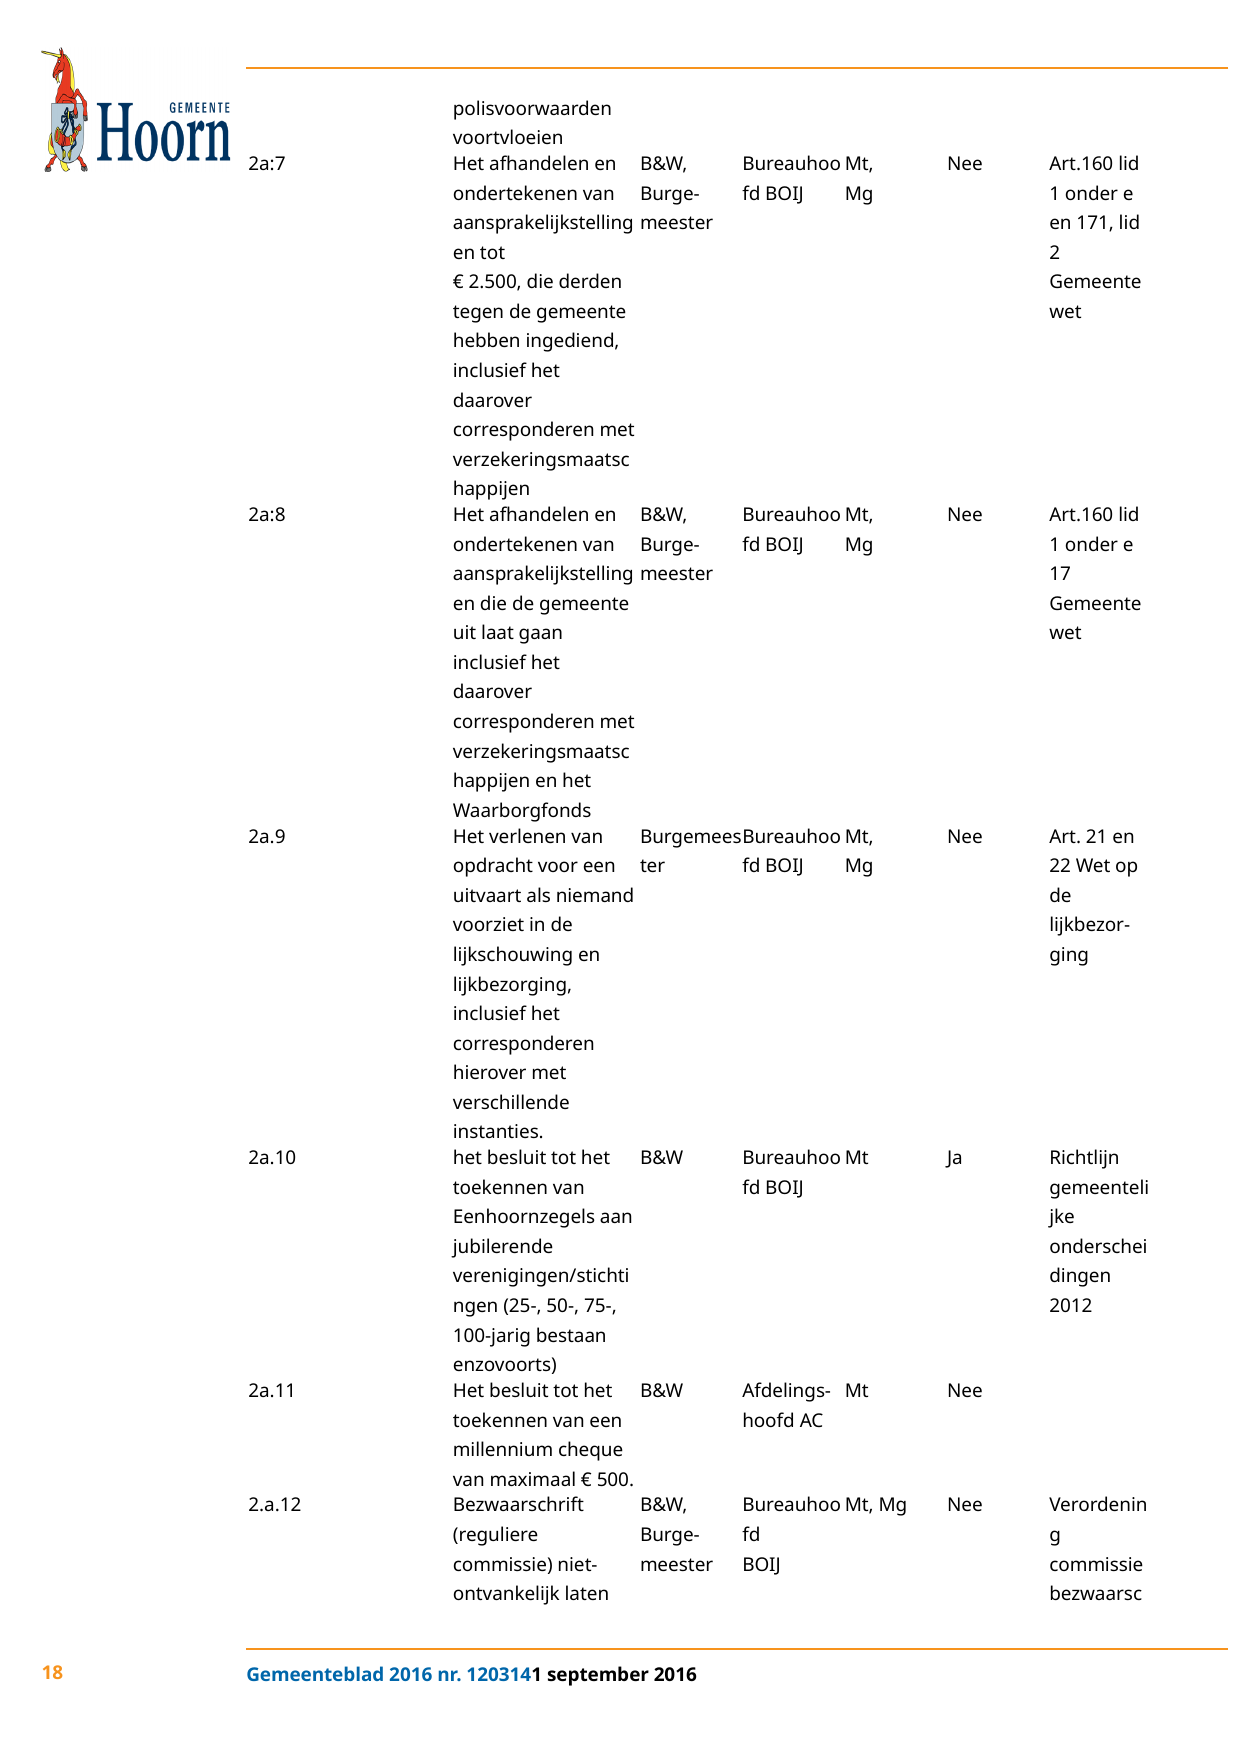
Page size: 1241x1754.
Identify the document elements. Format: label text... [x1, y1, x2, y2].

table_cell Mt [845, 1377, 947, 1492]
table_cell Ja [947, 1144, 1049, 1377]
table_cell Nee [947, 823, 1049, 1144]
table_cell Afdelings-hoofd AC [742, 1377, 844, 1492]
table_cell Art.160 lid 1 onder e 17 Gemeentewet [1049, 501, 1152, 823]
table_cell Het besluit tot het toekennen van een millennium cheque van maximaal € 500. [453, 1377, 640, 1492]
table_cell B&W [640, 1377, 742, 1492]
table_cell Art. 21 en 22 Wet op de lijkbezor-ging [1049, 823, 1152, 1144]
table_cell B&W, Burge-meester [640, 501, 742, 823]
table_cell Het afhandelen en ondertekenen van aansprakelijkstellingen die de gemeente uit laat gaan inclusief het daarover corresponderen met verzekeringsmaatschappijen en het Waarborgfonds [453, 501, 640, 823]
table_cell het besluit tot het toekennen van Eenhoornzegels aan jubilerende verenigingen/stichtingen (25-, 50-, 75-, 100-jarig bestaan enzovoorts) [453, 1144, 640, 1377]
table_cell Bureauhoofd BOIJ [742, 501, 844, 823]
table_cell [640, 95, 742, 150]
table_cell polisvoorwaarden voortvloeien [453, 95, 640, 150]
table_cell Bureauhoofd BOIJ [742, 1492, 844, 1606]
table_cell B&W, Burge-meester [640, 150, 742, 501]
table_cell Verordening commissie bezwaarsc [1049, 1492, 1152, 1606]
table_cell Richtlijn gemeentelijke onderscheidingen 2012 [1049, 1144, 1152, 1377]
table_cell Bureauhoofd BOIJ [742, 823, 844, 1144]
table_cell B&W [640, 1144, 742, 1377]
table_cell Burgemeester [640, 823, 742, 1144]
picture [41, 47, 231, 172]
table_cell Het verlenen van opdracht voor een uitvaart als niemand voorziet in de lijkschouwing en lijkbezorging, inclusief het corresponderen hierover met verschillende instanties. [453, 823, 640, 1144]
table_cell [248, 95, 453, 150]
table_cell Mt, Mg [845, 501, 947, 823]
table_cell [742, 95, 844, 150]
table_cell 2.a.12 [248, 1492, 453, 1606]
table_cell [1049, 95, 1152, 150]
table_cell [947, 95, 1049, 150]
table_cell Het afhandelen en ondertekenen van aansprakelijkstellingen tot € 2.500, die derden tegen de gemeente hebben ingediend, inclusief het daarover corresponderen met verzekeringsmaatschappijen [453, 150, 640, 501]
table_cell 2a:7 [248, 150, 453, 501]
table_cell Bureauhoofd BOIJ [742, 150, 844, 501]
table_cell Mt [845, 1144, 947, 1377]
table_cell 2a:8 [248, 501, 453, 823]
table_cell Mt, Mg [845, 1492, 947, 1606]
table_cell Nee [947, 501, 1049, 823]
table_cell 2a.10 [248, 1144, 453, 1377]
table_cell Bezwaarschrift (reguliere commissie) niet-ontvankelijk laten [453, 1492, 640, 1606]
table_cell [1049, 1377, 1152, 1492]
table_cell Nee [947, 150, 1049, 501]
table_cell B&W, Burge-meester [640, 1492, 742, 1606]
table_cell Nee [947, 1377, 1049, 1492]
table_cell Mt, Mg [845, 150, 947, 501]
table_cell [845, 95, 947, 150]
table_cell 2a.11 [248, 1377, 453, 1492]
table_cell Nee [947, 1492, 1049, 1606]
table_cell Art.160 lid 1 onder e en 171, lid 2 Gemeentewet [1049, 150, 1152, 501]
table_cell Mt, Mg [845, 823, 947, 1144]
table_cell Bureauhoofd BOIJ [742, 1144, 844, 1377]
table_cell 2a.9 [248, 823, 453, 1144]
